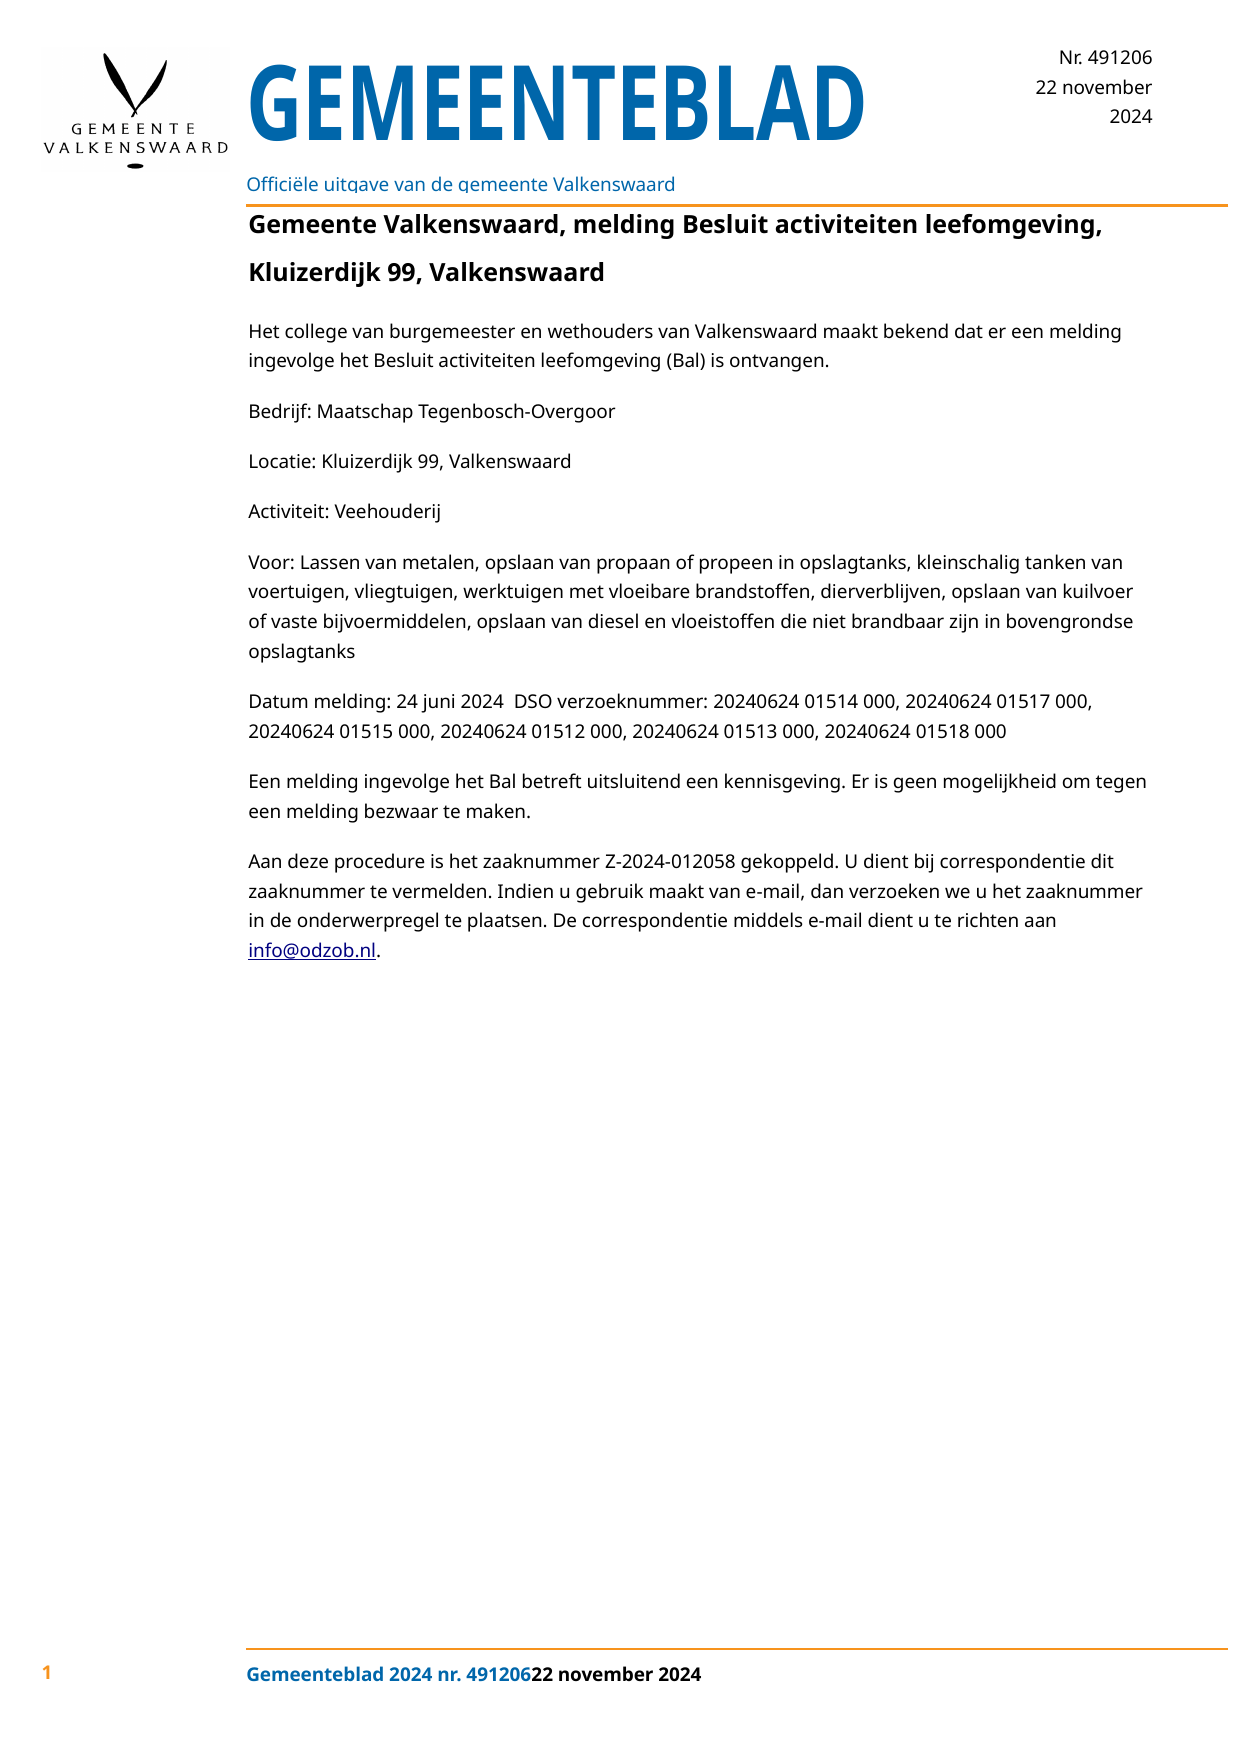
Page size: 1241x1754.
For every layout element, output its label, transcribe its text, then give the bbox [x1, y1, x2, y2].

text Voor: Lassen van metalen, opslaan van propaan of propeen in opslagtanks, kleinschalig tanken van voertuigen, vliegtuigen, werktuigen met vloeibare brandstoffen, dierverblijven, opslaan van kuilvoer of vaste bijvoermiddelen, opslaan van diesel en vloeistoffen die niet brandbaar zijn in bovengrondse opslagtanks [248, 549, 1152, 664]
text Gemeente Valkenswaard, melding Besluit activiteiten leefomgeving, Kluizerdijk 99, Valkenswaard [248, 207, 1152, 288]
text Het college van burgemeester en wethouders van Valkenswaard maakt bekend dat er een melding ingevolge het Besluit activiteiten leefomgeving (Bal) is ontvangen. [248, 318, 1152, 373]
picture [41, 47, 231, 172]
text Bedrijf: Maatschap Tegenbosch-Overgoor [248, 398, 1152, 424]
text Aan deze procedure is het zaaknummer Z-2024-012058 gekoppeld. U dient bij correspondentie dit zaaknummer te vermelden. Indien u gebruik maakt van e-mail, dan verzoeken we u het zaaknummer in de onderwerpregel te plaatsen. De correspondentie middels e-mail dient u te richten aan info@odzob.nl. [248, 848, 1152, 963]
text Activiteit: Veehouderij [248, 499, 1152, 524]
text Een melding ingevolge het Bal betreft uitsluitend een kennisgeving. Er is geen mogelijkheid om tegen een melding bezwaar te maken. [248, 768, 1152, 824]
text Locatie: Kluizerdijk 99, Valkenswaard [248, 448, 1152, 474]
text Datum melding: 24 juni 2024 DSO verzoeknummer: 20240624 01514 000, 20240624 01517 000, 20240624 01515 000, 20240624 01512 000, 20240624 01513 000, 20240624 01518 000 [248, 688, 1152, 744]
